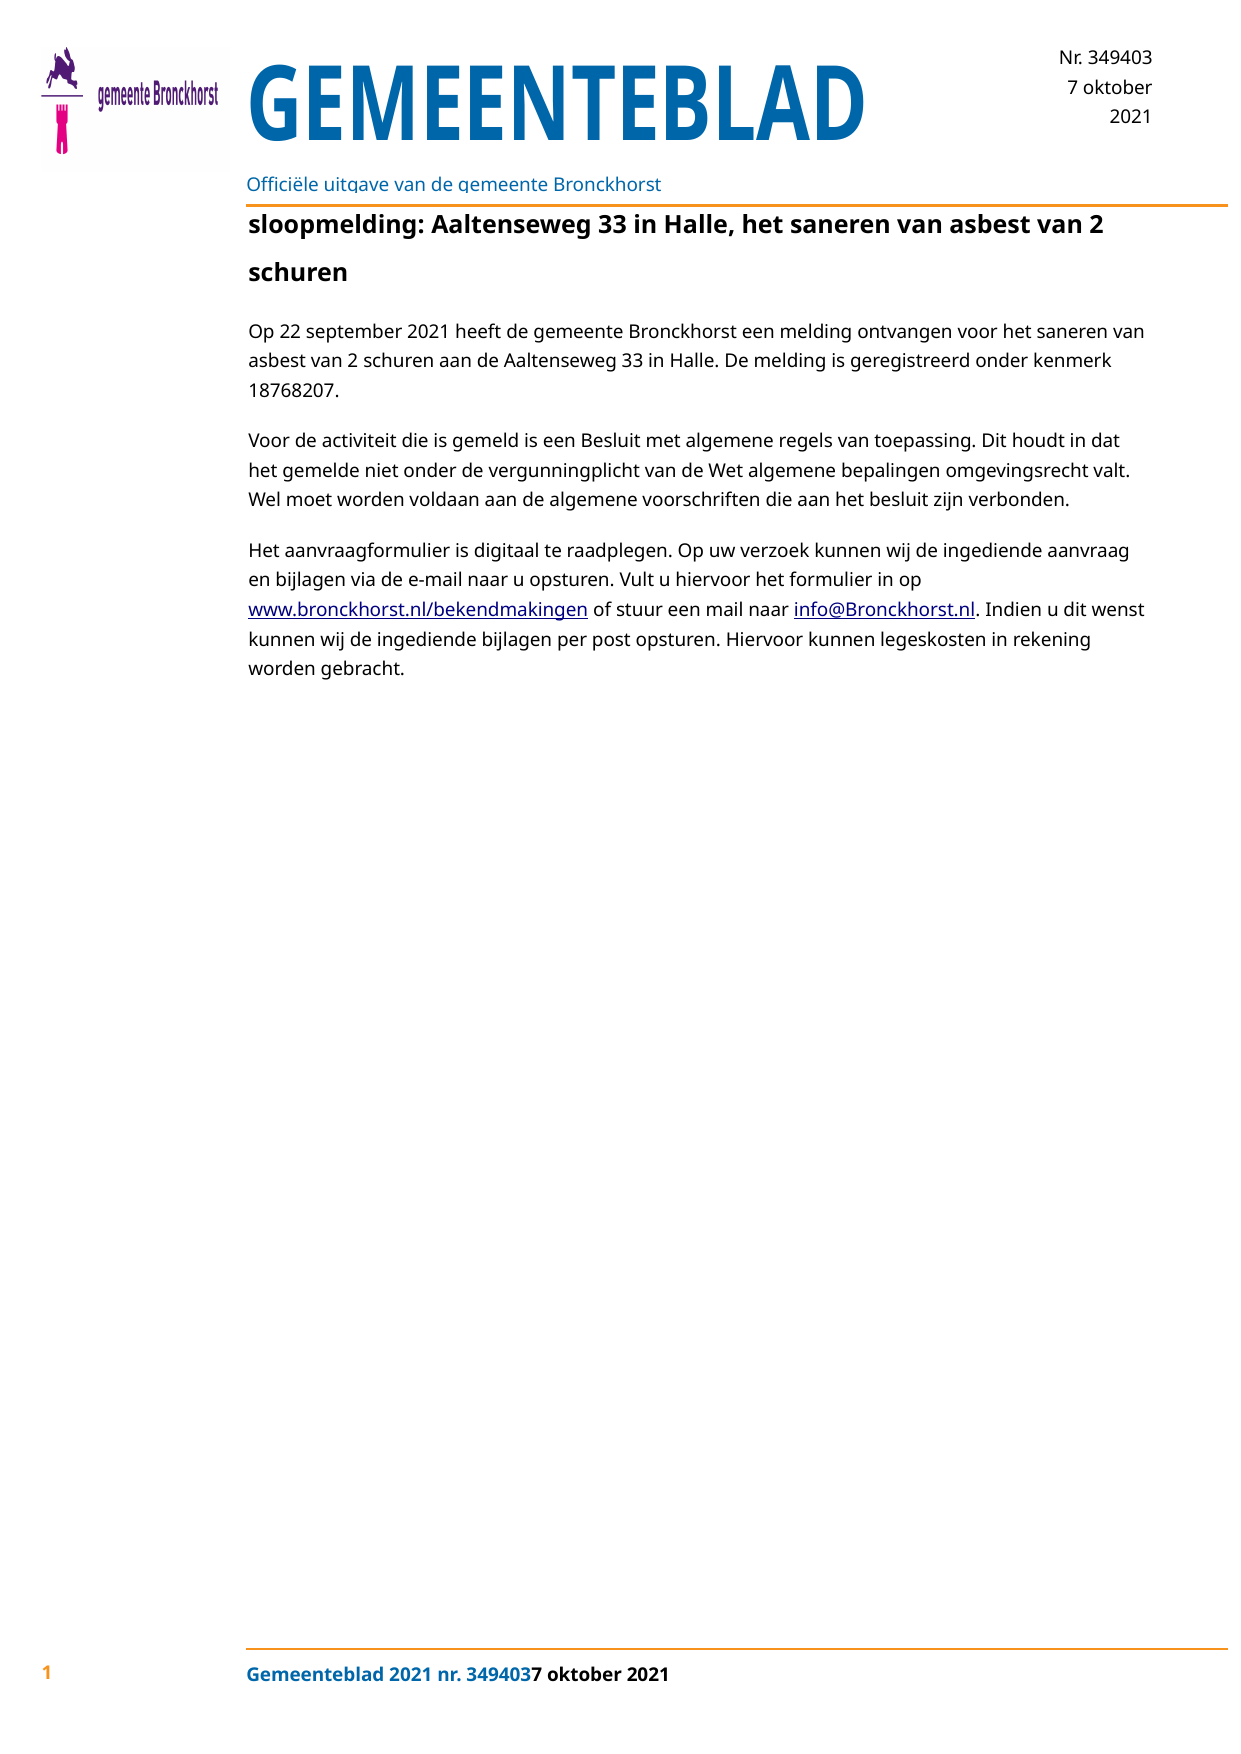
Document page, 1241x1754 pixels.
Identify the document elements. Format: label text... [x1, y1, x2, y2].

text sloopmelding: Aaltenseweg 33 in Halle, het saneren van asbest van 2 schuren [248, 207, 1152, 288]
text Op 22 september 2021 heeft de gemeente Bronckhorst een melding ontvangen voor het saneren van asbest van 2 schuren aan de Aaltenseweg 33 in Halle. De melding is geregistreerd onder kenmerk 18768207. [248, 318, 1152, 403]
picture [41, 47, 231, 172]
text Het aanvraagformulier is digitaal te raadplegen. Op uw verzoek kunnen wij de ingediende aanvraag en bijlagen via de e-mail naar u opsturen. Vult u hiervoor het formulier in op www.bronckhorst.nl/bekendmakingen of stuur een mail naar info@Bronckhorst.nl. Indien u dit wenst kunnen wij de ingediende bijlagen per post opsturen. Hiervoor kunnen legeskosten in rekening worden gebracht. [248, 537, 1152, 681]
text Voor de activiteit die is gemeld is een Besluit met algemene regels van toepassing. Dit houdt in dat het gemelde niet onder de vergunningplicht van de Wet algemene bepalingen omgevingsrecht valt. Wel moet worden voldaan aan de algemene voorschriften die aan het besluit zijn verbonden. [248, 427, 1152, 512]
